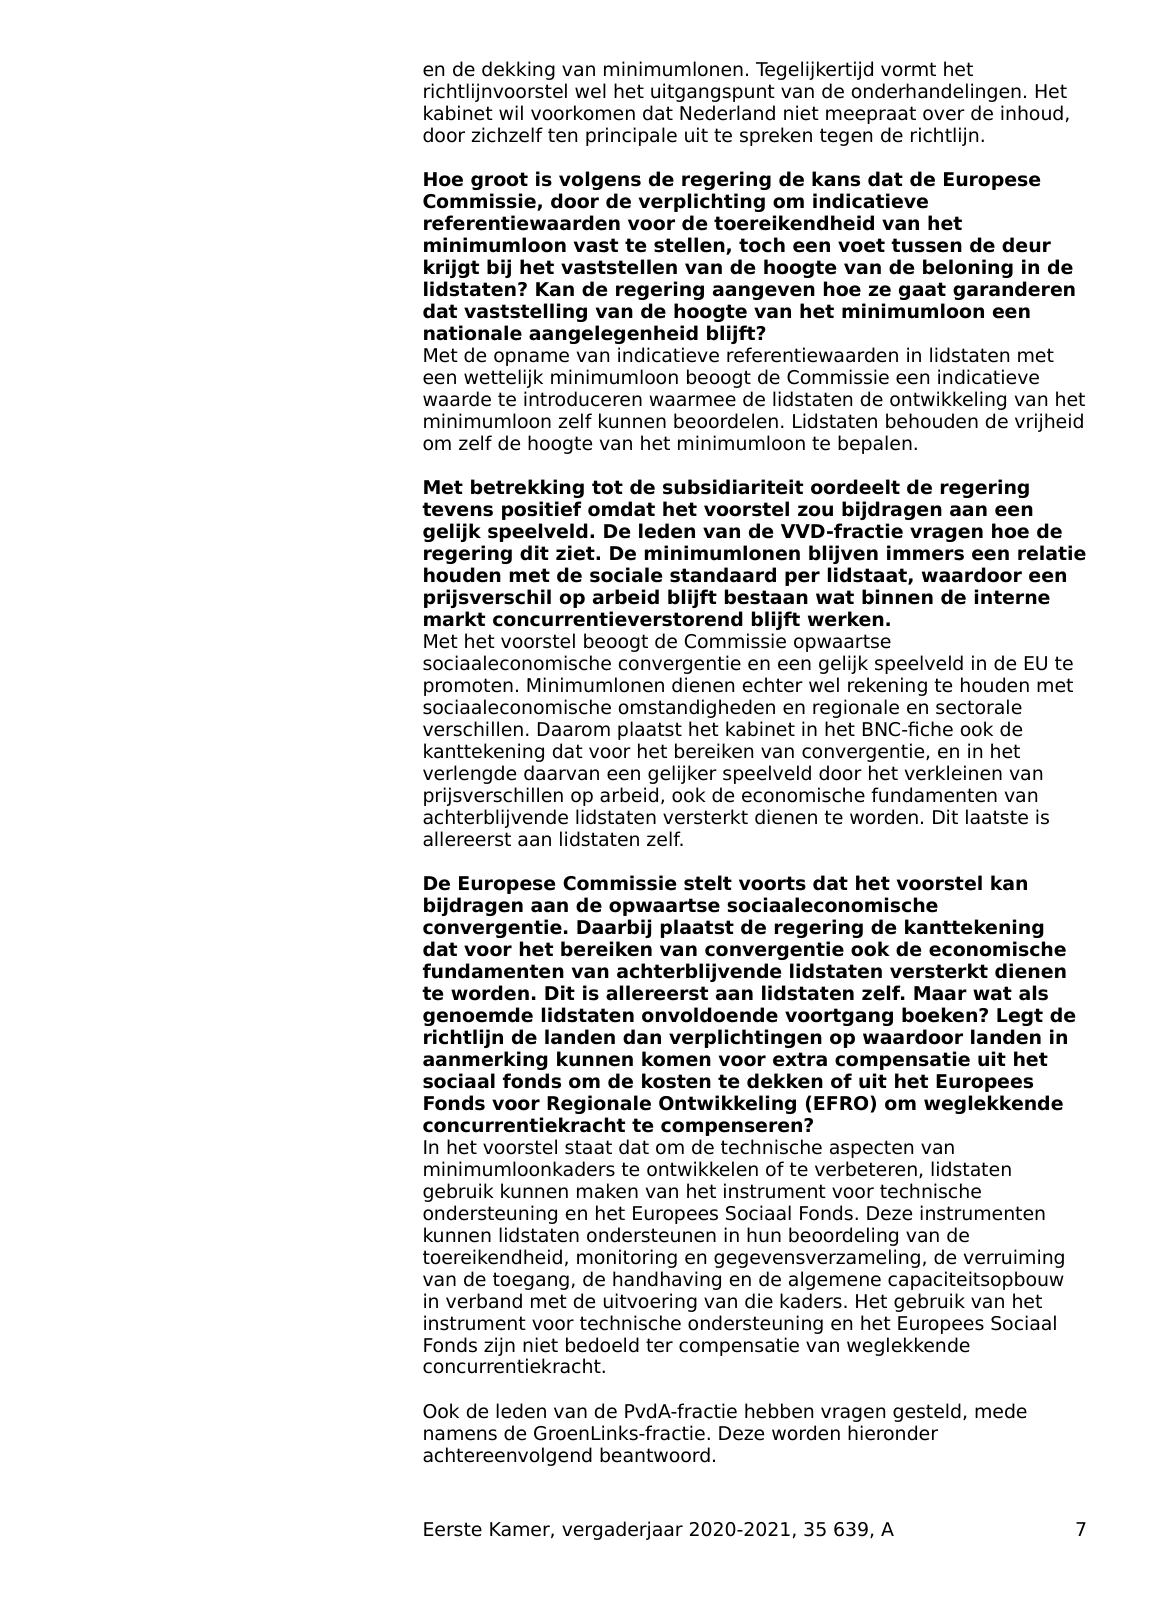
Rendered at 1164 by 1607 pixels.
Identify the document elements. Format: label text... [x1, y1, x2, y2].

text Ook de leden van de PvdA-fractie hebben vragen gesteld, mede namens de GroenLinks-fractie. Deze worden hieronder achtereenvolgend beantwoord. [422, 1401, 1087, 1467]
text en de dekking van minimumlonen. Tegelijkertijd vormt het richtlijnvoorstel wel het uitgangspunt van de onderhandelingen. Het kabinet wil voorkomen dat Nederland niet meepraat over de inhoud, door zichzelf ten principale uit te spreken tegen de richtlijn. [422, 59, 1087, 147]
text De Europese Commissie stelt voorts dat het voorstel kan bijdragen aan de opwaartse sociaaleconomische convergentie. Daarbij plaatst de regering de kanttekening dat voor het bereiken van convergentie ook de economische fundamenten van achterblijvende lidstaten versterkt dienen te worden. Dit is allereerst aan lidstaten zelf. Maar wat als genoemde lidstaten onvoldoende voortgang boeken? Legt de richtlijn de landen dan verplichtingen op waardoor landen in aanmerking kunnen komen voor extra compensatie uit het sociaal fonds om de kosten te dekken of uit het Europees Fonds voor Regionale Ontwikkeling (EFRO) om weglekkende concurrentiekracht te compenseren? [422, 873, 1087, 1137]
text In het voorstel staat dat om de technische aspecten van minimumloonkaders te ontwikkelen of te verbeteren, lidstaten gebruik kunnen maken van het instrument voor technische ondersteuning en het Europees Sociaal Fonds. Deze instrumenten kunnen lidstaten ondersteunen in hun beoordeling van de toereikendheid, monitoring en gegevensverzameling, de verruiming van de toegang, de handhaving en de algemene capaciteitsopbouw in verband met de uitvoering van die kaders. Het gebruik van het instrument voor technische ondersteuning en het Europees Sociaal Fonds zijn niet bedoeld ter compensatie van weglekkende concurrentiekracht. [422, 1137, 1087, 1378]
text Met de opname van indicatieve referentiewaarden in lidstaten met een wettelijk minimumloon beoogt de Commissie een indicatieve waarde te introduceren waarmee de lidstaten de ontwikkeling van het minimumloon zelf kunnen beoordelen. Lidstaten behouden de vrijheid om zelf de hoogte van het minimumloon te bepalen. [422, 345, 1087, 455]
text Hoe groot is volgens de regering de kans dat de Europese Commissie, door de verplichting om indicatieve referentiewaarden voor de toereikendheid van het minimumloon vast te stellen, toch een voet tussen de deur krijgt bij het vaststellen van de hoogte van de beloning in de lidstaten? Kan de regering aangeven hoe ze gaat garanderen dat vaststelling van de hoogte van het minimumloon een nationale aangelegenheid blijft? [422, 169, 1087, 345]
text Met het voorstel beoogt de Commissie opwaartse sociaaleconomische convergentie en een gelijk speelveld in de EU te promoten. Minimumlonen dienen echter wel rekening te houden met sociaaleconomische omstandigheden en regionale en sectorale verschillen. Daarom plaatst het kabinet in het BNC-fiche ook de kanttekening dat voor het bereiken van convergentie, en in het verlengde daarvan een gelijker speelveld door het verkleinen van prijsverschillen op arbeid, ook de economische fundamenten van achterblijvende lidstaten versterkt dienen te worden. Dit laatste is allereerst aan lidstaten zelf. [422, 631, 1087, 851]
text Met betrekking tot de subsidiariteit oordeelt de regering tevens positief omdat het voorstel zou bijdragen aan een gelijk speelveld. De leden van de VVD-fractie vragen hoe de regering dit ziet. De minimumlonen blijven immers een relatie houden met de sociale standaard per lidstaat, waardoor een prijsverschil op arbeid blijft bestaan wat binnen de interne markt concurrentieverstorend blijft werken. [422, 477, 1087, 631]
